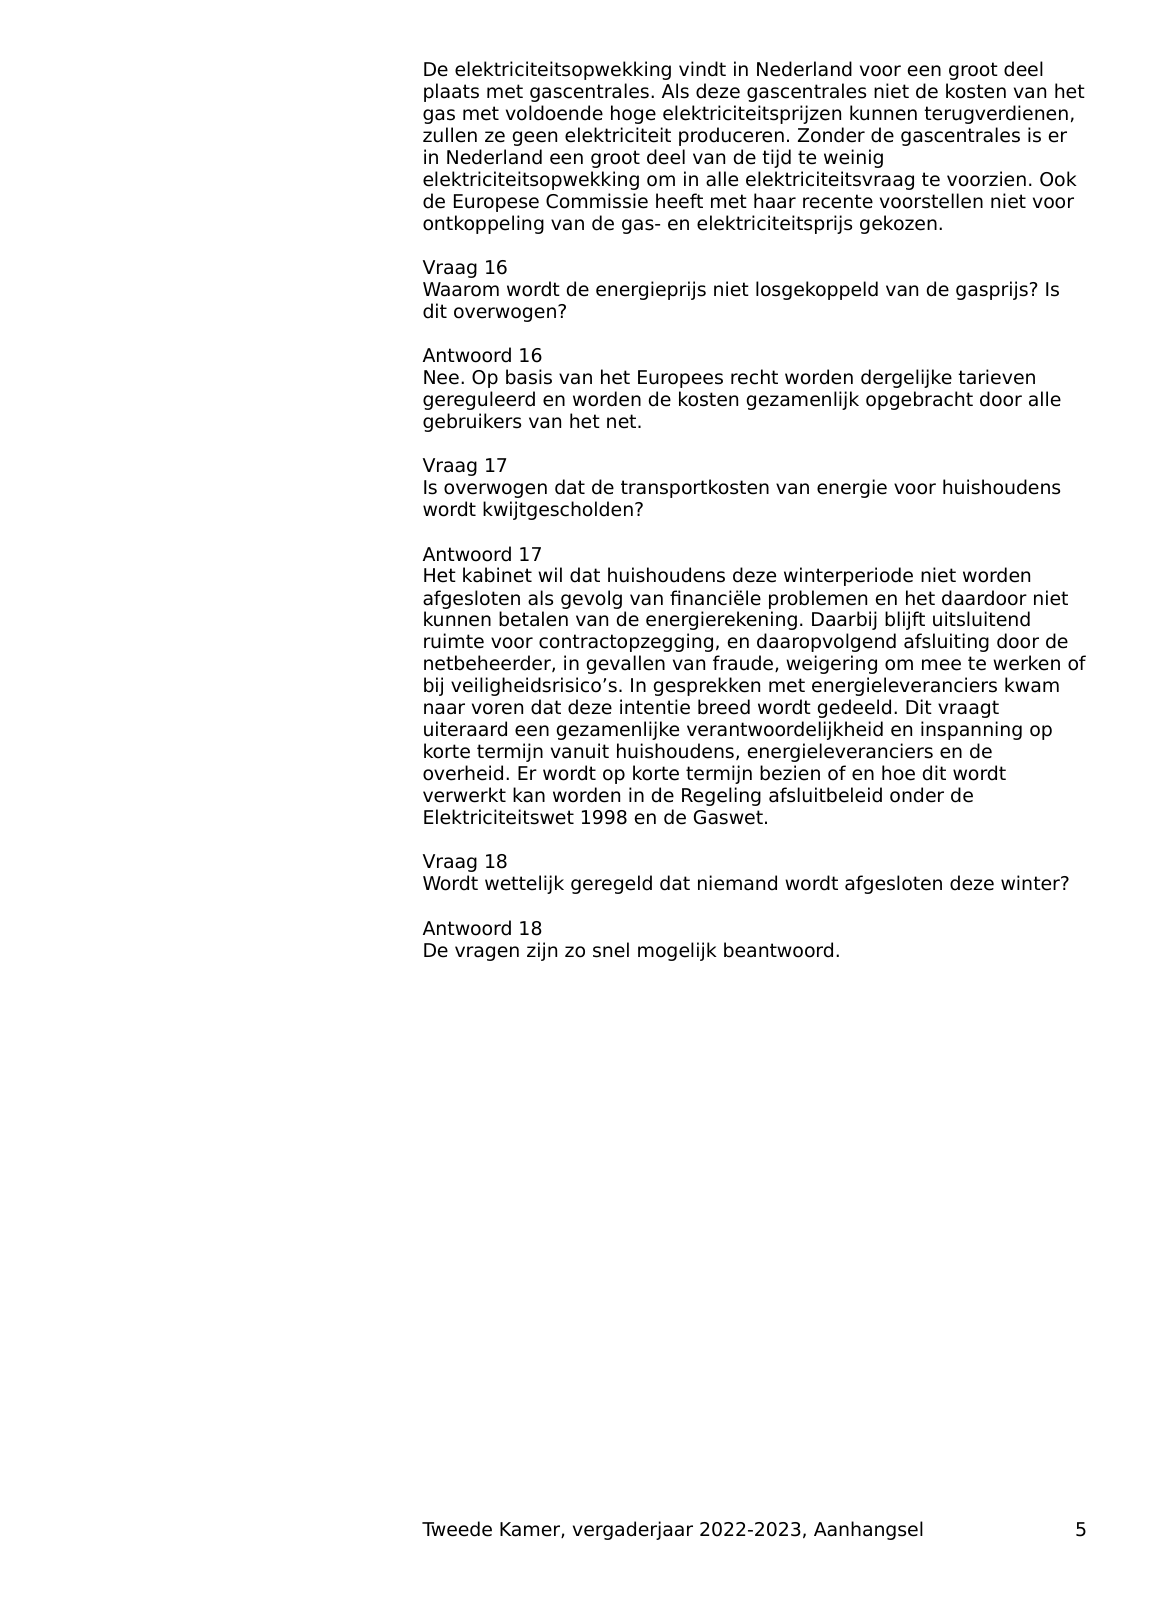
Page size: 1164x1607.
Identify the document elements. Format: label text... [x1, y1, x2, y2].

text Antwoord 17 [422, 543, 1087, 565]
text Vraag 16 [422, 257, 1087, 279]
text Wordt wettelijk geregeld dat niemand wordt afgesloten deze winter? [422, 873, 1087, 895]
text De elektriciteitsopwekking vindt in Nederland voor een groot deel plaats met gascentrales. Als deze gascentrales niet de kosten van het gas met voldoende hoge elektriciteitsprijzen kunnen terugverdienen, zullen ze geen elektriciteit produceren. Zonder de gascentrales is er in Nederland een groot deel van de tijd te weinig elektriciteitsopwekking om in alle elektriciteitsvraag te voorzien. Ook de Europese Commissie heeft met haar recente voorstellen niet voor ontkoppeling van de gas- en elektriciteitsprijs gekozen. [422, 59, 1087, 235]
text Nee. Op basis van het Europees recht worden dergelijke tarieven gereguleerd en worden de kosten gezamenlijk opgebracht door alle gebruikers van het net. [422, 367, 1087, 433]
text Het kabinet wil dat huishoudens deze winterperiode niet worden afgesloten als gevolg van financiële problemen en het daardoor niet kunnen betalen van de energierekening. Daarbij blijft uitsluitend ruimte voor contractopzegging, en daaropvolgend afsluiting door de netbeheerder, in gevallen van fraude, weigering om mee te werken of bij veiligheidsrisico’s. In gesprekken met energieleveranciers kwam naar voren dat deze intentie breed wordt gedeeld. Dit vraagt uiteraard een gezamenlijke verantwoordelijkheid en inspanning op korte termijn vanuit huishoudens, energieleveranciers en de overheid. Er wordt op korte termijn bezien of en hoe dit wordt verwerkt kan worden in de Regeling afsluitbeleid onder de Elektriciteitswet 1998 en de Gaswet. [422, 565, 1087, 829]
text Is overwogen dat de transportkosten van energie voor huishoudens wordt kwijtgescholden? [422, 477, 1087, 521]
text Vraag 17 [422, 455, 1087, 477]
text De vragen zijn zo snel mogelijk beantwoord. [422, 939, 1087, 961]
text Antwoord 16 [422, 345, 1087, 367]
text Vraag 18 [422, 851, 1087, 873]
text Waarom wordt de energieprijs niet losgekoppeld van de gasprijs? Is dit overwogen? [422, 279, 1087, 323]
text Antwoord 18 [422, 917, 1087, 939]
